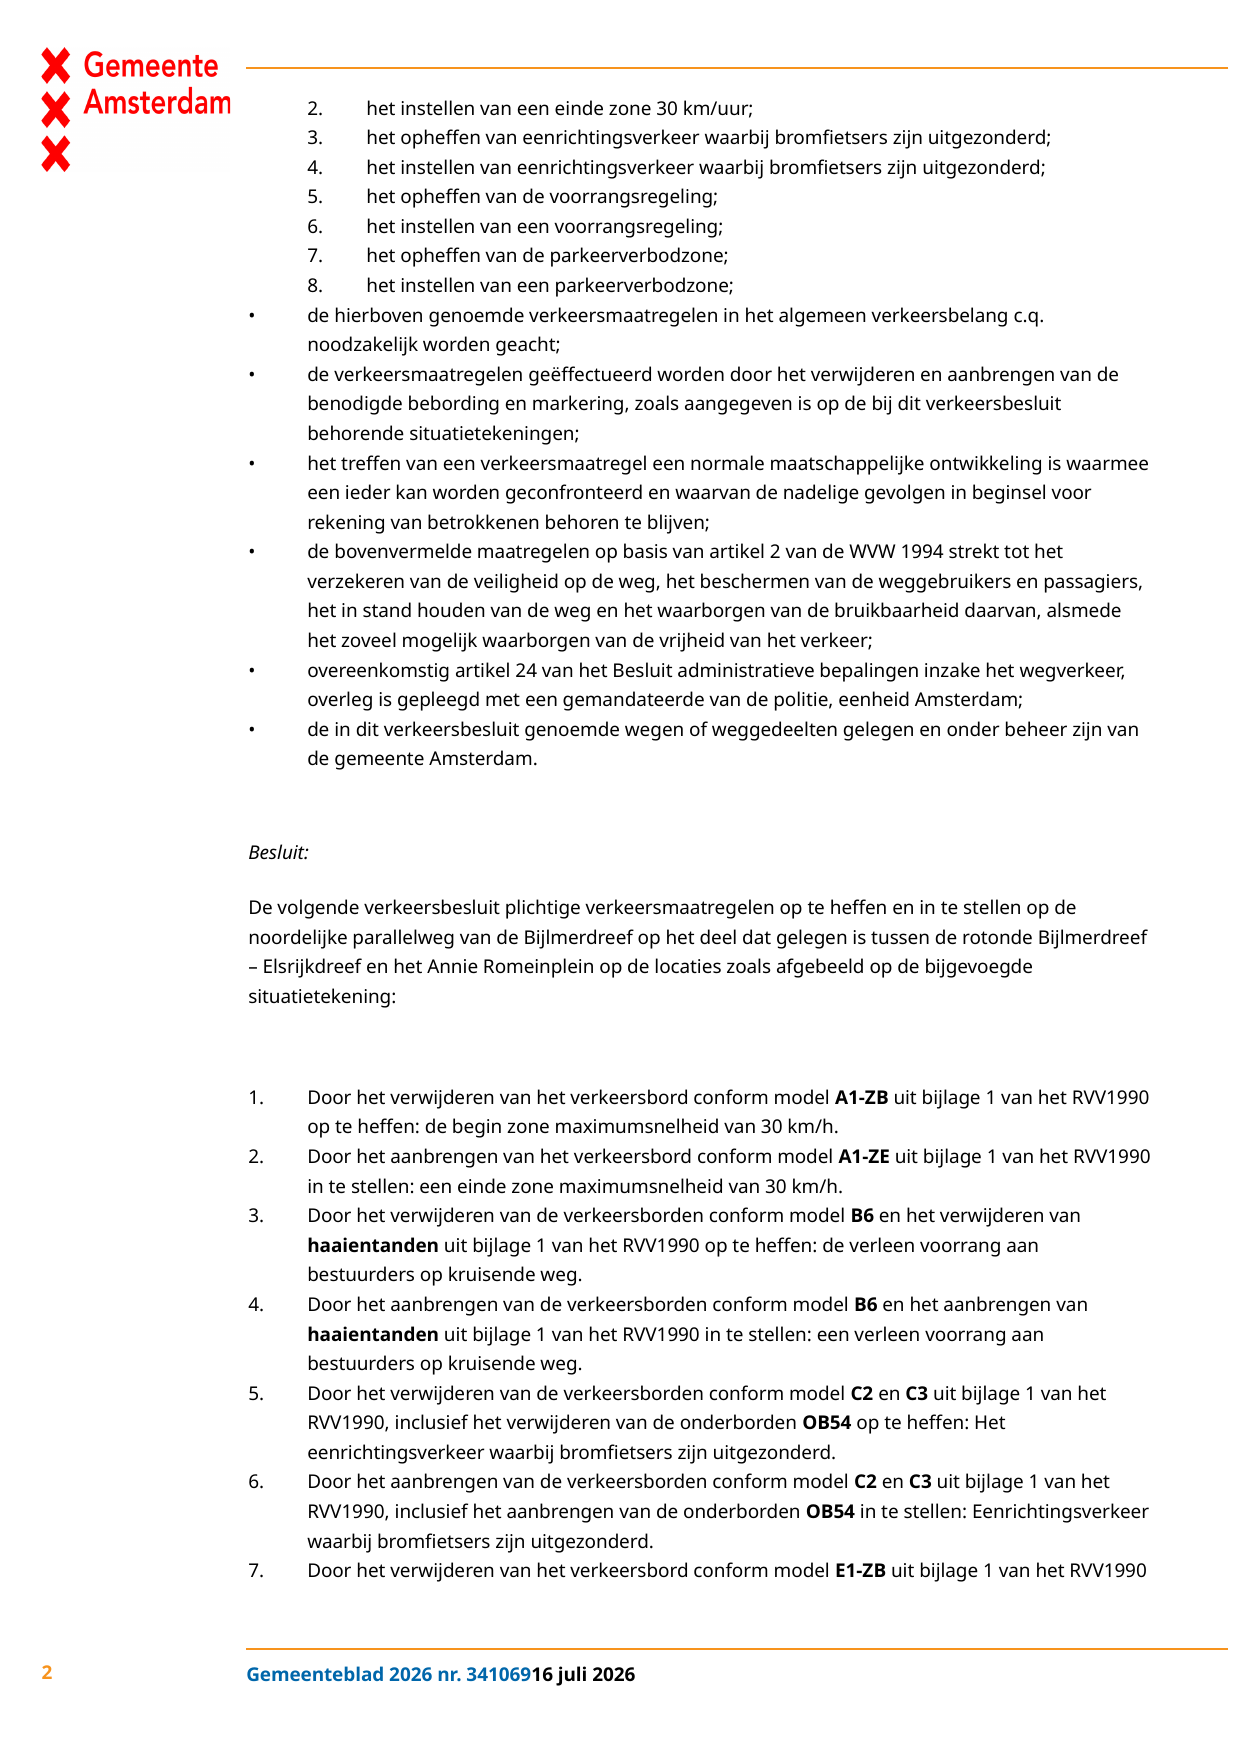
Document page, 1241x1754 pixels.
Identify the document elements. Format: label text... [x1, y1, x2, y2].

list het opheffen van eenrichtingsverkeer waarbij bromfietsers zijn uitgezonderd; [307, 124, 1152, 150]
list Door het verwijderen van het verkeersbord conform model E1-ZB uit bijlage 1 van het RVV1990 [248, 1557, 1152, 1583]
picture [41, 47, 231, 172]
text De volgende verkeersbesluit plichtige verkeersmaatregelen op te heffen en in te stellen op de noordelijke parallelweg van de Bijlmerdreef op het deel dat gelegen is tussen de rotonde Bijlmerdreef – Elsrijkdreef en het Annie Romeinplein op de locaties zoals afgebeeld op de bijgevoegde situatietekening: [248, 894, 1152, 1009]
list Door het verwijderen van het verkeersbord conform model A1-ZB uit bijlage 1 van het RVV1990 op te heffen: de begin zone maximumsnelheid van 30 km/h. [248, 1084, 1152, 1139]
list het treffen van een verkeersmaatregel een normale maatschappelijke ontwikkeling is waarmee een ieder kan worden geconfronteerd en waarvan de nadelige gevolgen in beginsel voor rekening van betrokkenen behoren te blijven; [248, 450, 1152, 535]
list overeenkomstig artikel 24 van het Besluit administratieve bepalingen inzake het wegverkeer, overleg is gepleegd met een gemandateerde van de politie, eenheid Amsterdam; [248, 657, 1152, 712]
list Door het verwijderen van de verkeersborden conform model C2 en C3 uit bijlage 1 van het RVV1990, inclusief het verwijderen van de onderborden OB54 op te heffen: Het eenrichtingsverkeer waarbij bromfietsers zijn uitgezonderd. [248, 1380, 1152, 1465]
text Besluit: [248, 839, 1152, 865]
list Door het verwijderen van de verkeersborden conform model B6 en het verwijderen van haaientanden uit bijlage 1 van het RVV1990 op te heffen: de verleen voorrang aan bestuurders op kruisende weg. [248, 1202, 1152, 1287]
list de hierboven genoemde verkeersmaatregelen in het algemeen verkeersbelang c.q. noodzakelijk worden geacht; [248, 302, 1152, 357]
list Door het aanbrengen van de verkeersborden conform model C2 en C3 uit bijlage 1 van het RVV1990, inclusief het aanbrengen van de onderborden OB54 in te stellen: Eenrichtingsverkeer waarbij bromfietsers zijn uitgezonderd. [248, 1469, 1152, 1553]
list de in dit verkeersbesluit genoemde wegen of weggedeelten gelegen en onder beheer zijn van de gemeente Amsterdam. [248, 716, 1152, 771]
list de bovenvermelde maatregelen op basis van artikel 2 van de WVW 1994 strekt tot het verzekeren van de veiligheid op de weg, het beschermen van de weggebruikers en passagiers, het in stand houden van de weg en het waarborgen van de bruikbaarheid daarvan, alsmede het zoveel mogelijk waarborgen van de vrijheid van het verkeer; [248, 538, 1152, 653]
list het instellen van eenrichtingsverkeer waarbij bromfietsers zijn uitgezonderd; [307, 154, 1152, 180]
list het instellen van een parkeerverbodzone; [307, 272, 1152, 298]
list de verkeersmaatregelen geëffectueerd worden door het verwijderen en aanbrengen van de benodigde bebording en markering, zoals aangegeven is op de bij dit verkeersbesluit behorende situatietekeningen; [248, 361, 1152, 446]
list het instellen van een voorrangsregeling; [307, 213, 1152, 239]
list Door het aanbrengen van de verkeersborden conform model B6 en het aanbrengen van haaientanden uit bijlage 1 van het RVV1990 in te stellen: een verleen voorrang aan bestuurders op kruisende weg. [248, 1291, 1152, 1376]
list het instellen van een einde zone 30 km/uur; [307, 95, 1152, 121]
list het opheffen van de voorrangsregeling; [307, 183, 1152, 209]
list Door het aanbrengen van het verkeersbord conform model A1-ZE uit bijlage 1 van het RVV1990 in te stellen: een einde zone maximumsnelheid van 30 km/h. [248, 1143, 1152, 1198]
list het opheffen van de parkeerverbodzone; [307, 243, 1152, 268]
